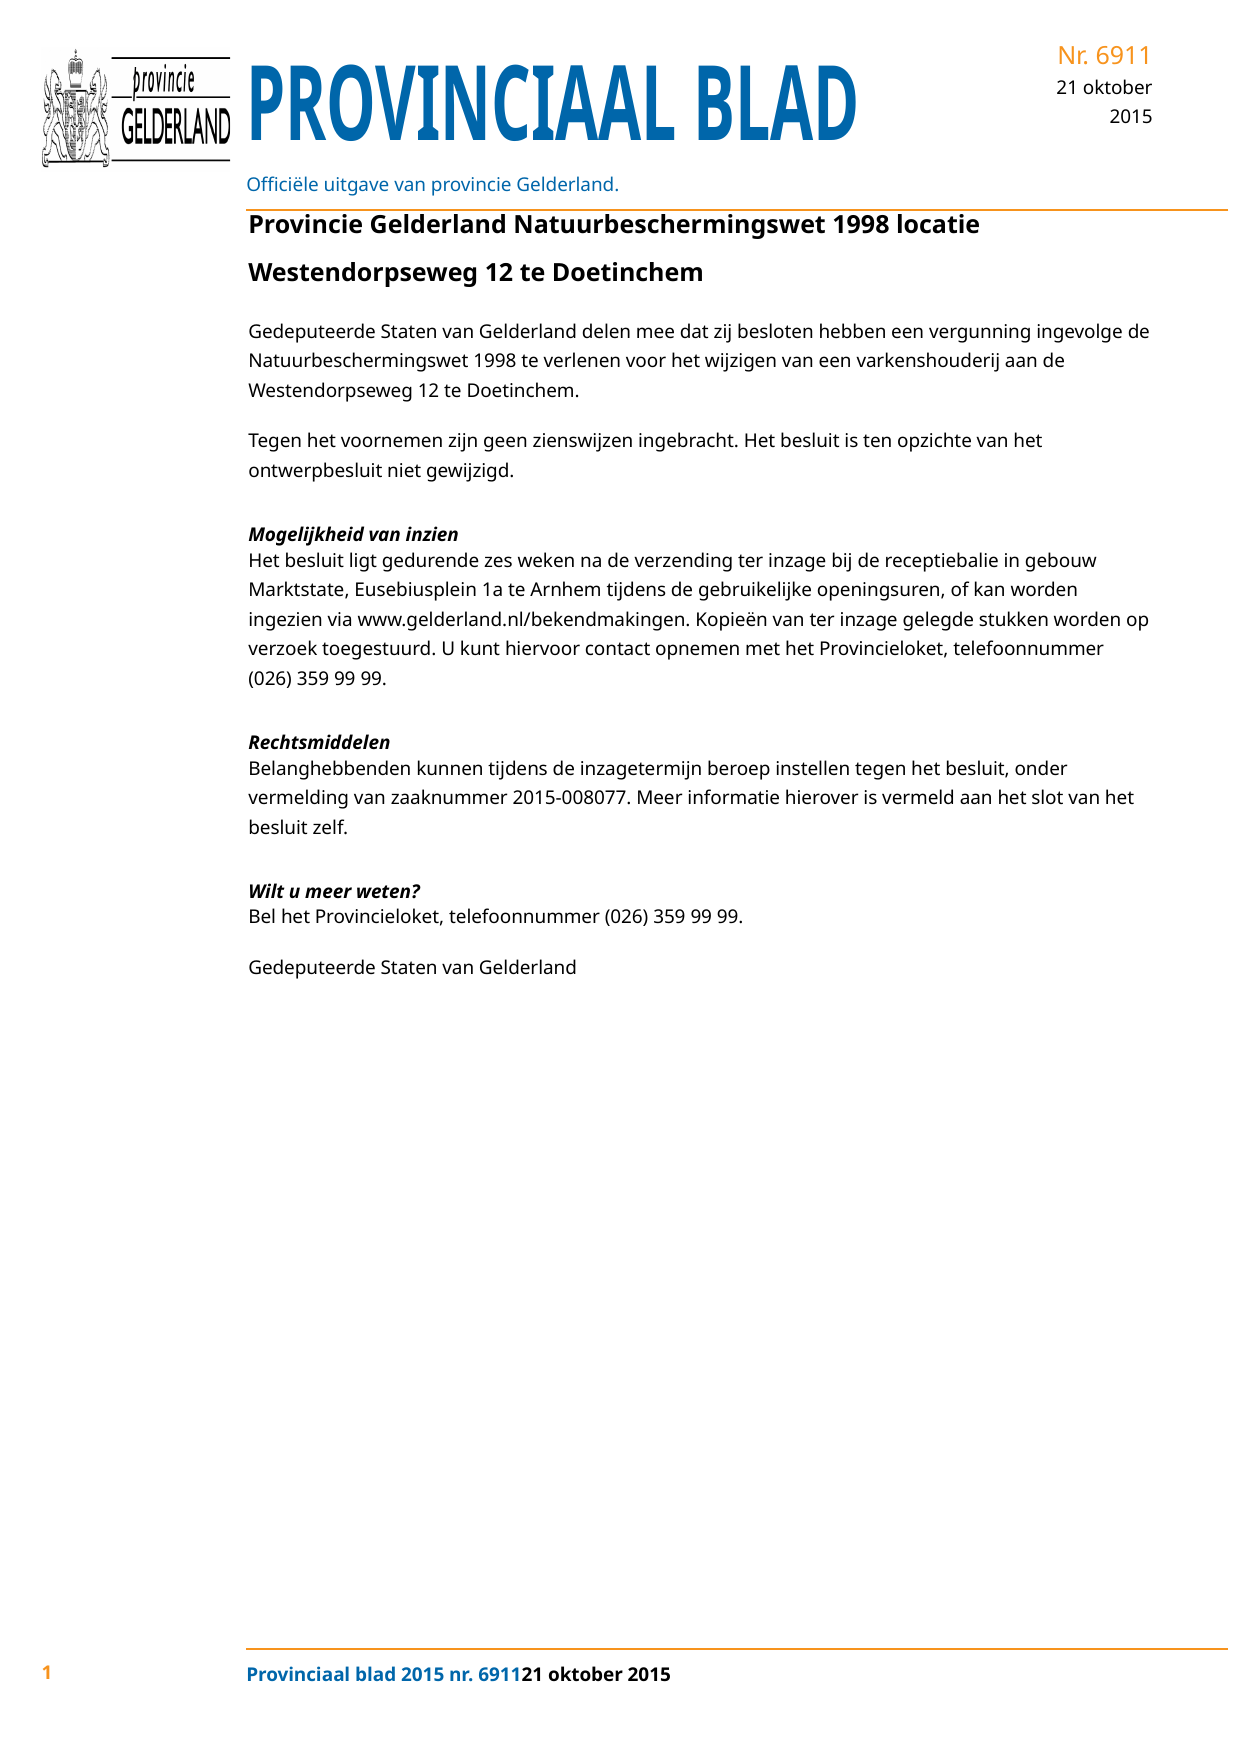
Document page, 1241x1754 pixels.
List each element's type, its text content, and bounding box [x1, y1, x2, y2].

text Het besluit ligt gedurende zes weken na de verzending ter inzage bij de receptiebalie in gebouw Marktstate, Eusebiusplein 1a te Arnhem tijdens de gebruikelijke openingsuren, of kan worden ingezien via www.gelderland.nl/bekendmakingen. Kopieën van ter inzage gelegde stukken worden op verzoek toegestuurd. U kunt hiervoor contact opnemen met het Provincieloket, telefoonnummer (026) 359 99 99. [248, 547, 1152, 691]
text Wilt u meer weten? [248, 878, 1152, 904]
text Provincie Gelderland Natuurbeschermingswet 1998 locatie Westendorpseweg 12 te Doetinchem [248, 211, 1152, 288]
text Gedeputeerde Staten van Gelderland delen mee dat zij besloten hebben een vergunning ingevolge de Natuurbeschermingswet 1998 te verlenen voor het wijzigen van een varkenshouderij aan de Westendorpseweg 12 te Doetinchem. [248, 318, 1152, 403]
text Tegen het voornemen zijn geen zienswijzen ingebracht. Het besluit is ten opzichte van het ontwerpbesluit niet gewijzigd. [248, 427, 1152, 483]
text Mogelijkheid van inzien [248, 521, 1152, 547]
text Gedeputeerde Staten van Gelderland [248, 954, 1152, 980]
picture [41, 47, 231, 172]
text Rechtsmiddelen [248, 729, 1152, 755]
text Bel het Provincieloket, telefoonnummer (026) 359 99 99. [248, 904, 1152, 929]
text Belanghebbenden kunnen tijdens de inzagetermijn beroep instellen tegen het besluit, onder vermelding van zaaknummer 2015-008077. Meer informatie hierover is vermeld aan het slot van het besluit zelf. [248, 755, 1152, 840]
